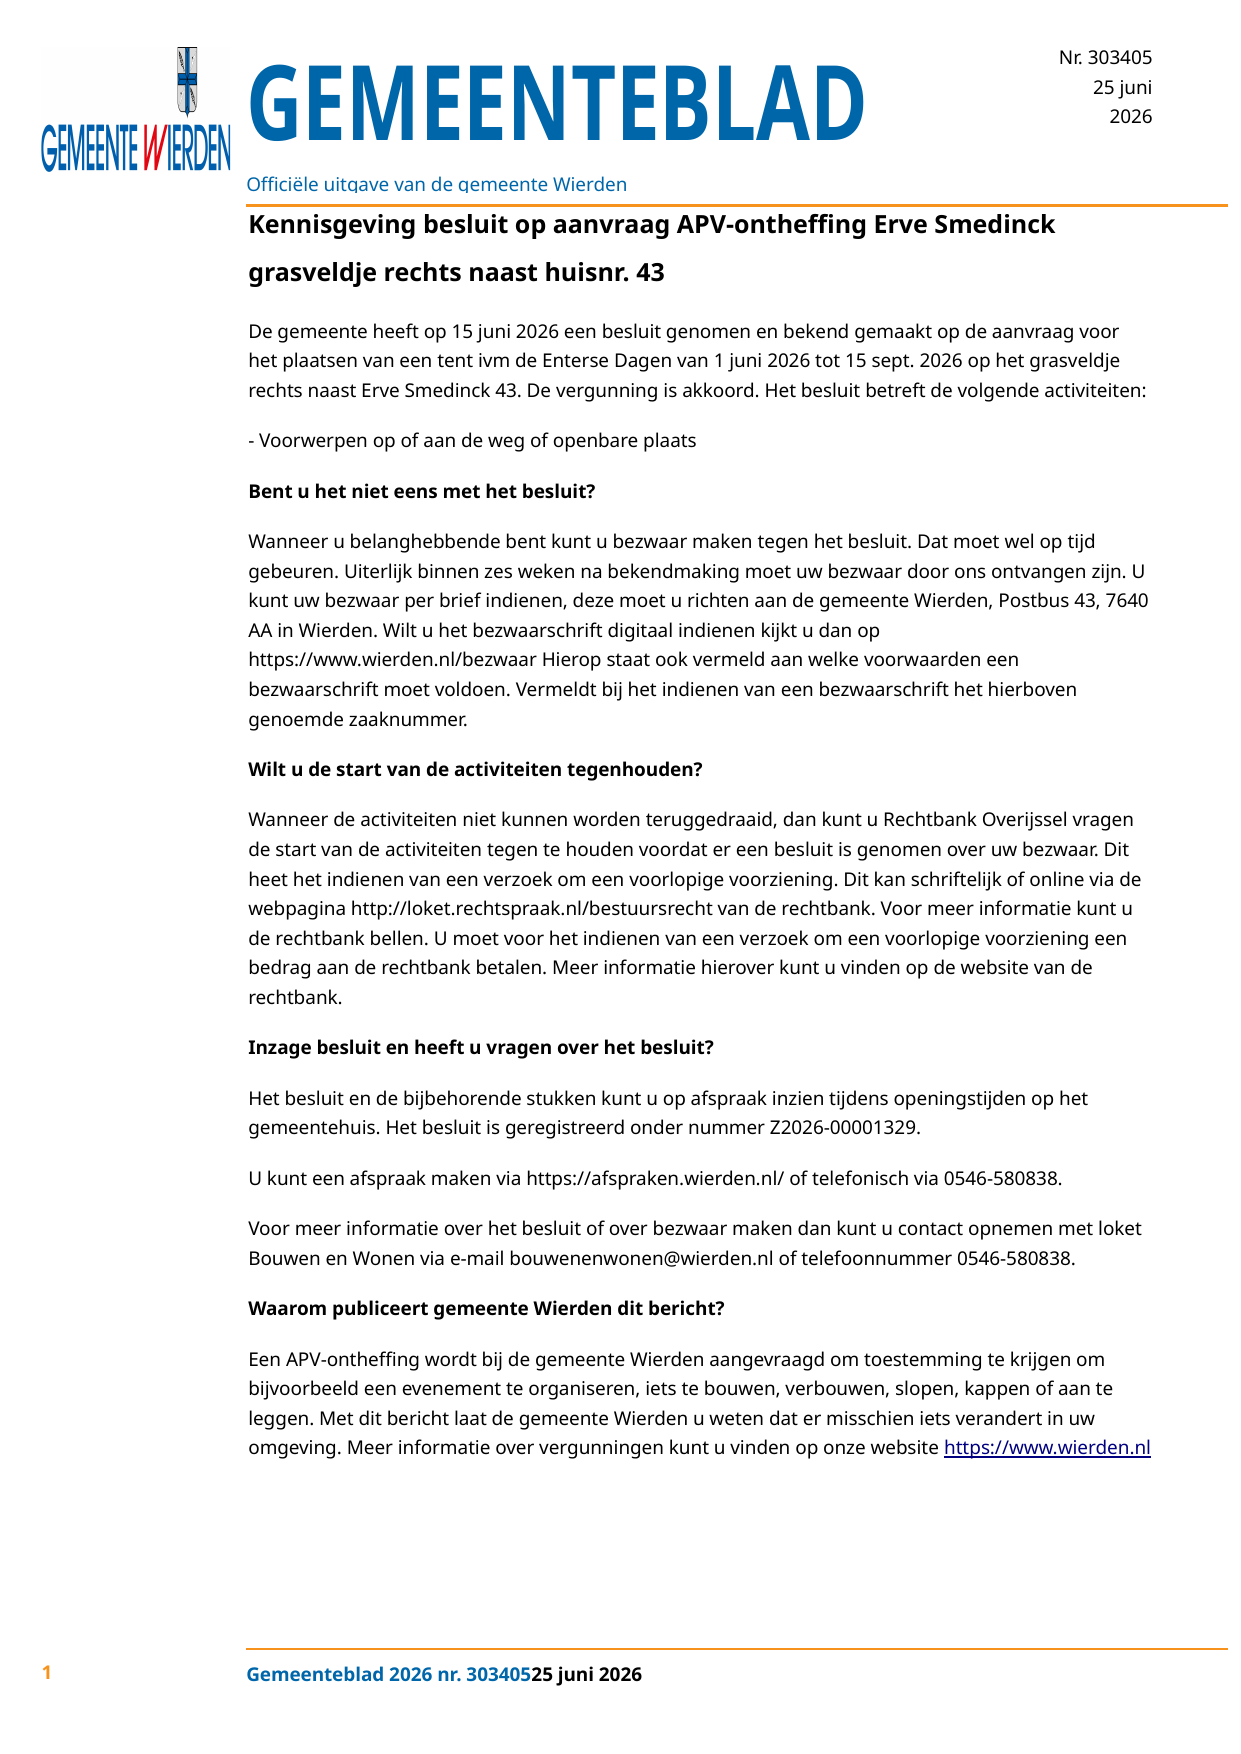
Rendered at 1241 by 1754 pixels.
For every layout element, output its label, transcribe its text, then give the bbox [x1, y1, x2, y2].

text Kennisgeving besluit op aanvraag APV-ontheffing Erve Smedinck grasveldje rechts naast huisnr. 43 [248, 207, 1152, 288]
text Wilt u de start van de activiteiten tegenhouden? [248, 756, 1152, 782]
text Het besluit en de bijbehorende stukken kunt u op afspraak inzien tijdens openingstijden op het gemeentehuis. Het besluit is geregistreerd onder nummer Z2026-00001329. [248, 1085, 1152, 1140]
text Inzage besluit en heeft u vragen over het besluit? [248, 1034, 1152, 1060]
text U kunt een afspraak maken via https://afspraken.wierden.nl/ of telefonisch via 0546-580838. [248, 1165, 1152, 1191]
text - Voorwerpen op of aan de weg of openbare plaats [248, 427, 1152, 453]
picture [41, 47, 231, 172]
text De gemeente heeft op 15 juni 2026 een besluit genomen en bekend gemaakt op de aanvraag voor het plaatsen van een tent ivm de Enterse Dagen van 1 juni 2026 tot 15 sept. 2026 op het grasveldje rechts naast Erve Smedinck 43. De vergunning is akkoord. Het besluit betreft de volgende activiteiten: [248, 318, 1152, 403]
text Wanneer de activiteiten niet kunnen worden teruggedraaid, dan kunt u Rechtbank Overijssel vragen de start van de activiteiten tegen te houden voordat er een besluit is genomen over uw bezwaar. Dit heet het indienen van een verzoek om een voorlopige voorziening. Dit kan schriftelijk of online via de webpagina http://loket.rechtspraak.nl/bestuursrecht van de rechtbank. Voor meer informatie kunt u de rechtbank bellen. U moet voor het indienen van een verzoek om een voorlopige voorziening een bedrag aan de rechtbank betalen. Meer informatie hierover kunt u vinden op de website van de rechtbank. [248, 807, 1152, 1010]
text Een APV-ontheffing wordt bij de gemeente Wierden aangevraagd om toestemming te krijgen om bijvoorbeeld een evenement te organiseren, iets te bouwen, verbouwen, slopen, kappen of aan te leggen. Met dit bericht laat de gemeente Wierden u weten dat er misschien iets verandert in uw omgeving. Meer informatie over vergunningen kunt u vinden op onze website https://www.wierden.nl [248, 1346, 1152, 1460]
text Voor meer informatie over het besluit of over bezwaar maken dan kunt u contact opnemen met loket Bouwen en Wonen via e-mail bouwenenwonen@wierden.nl of telefoonnummer 0546-580838. [248, 1215, 1152, 1271]
text Wanneer u belanghebbende bent kunt u bezwaar maken tegen het besluit. Dat moet wel op tijd gebeuren. Uiterlijk binnen zes weken na bekendmaking moet uw bezwaar door ons ontvangen zijn. U kunt uw bezwaar per brief indienen, deze moet u richten aan de gemeente Wierden, Postbus 43, 7640 AA in Wierden. Wilt u het bezwaarschrift digitaal indienen kijkt u dan op https://www.wierden.nl/bezwaar Hierop staat ook vermeld aan welke voorwaarden een bezwaarschrift moet voldoen. Vermeldt bij het indienen van een bezwaarschrift het hierboven genoemde zaaknummer. [248, 528, 1152, 732]
text Bent u het niet eens met het besluit? [248, 478, 1152, 504]
text Waarom publiceert gemeente Wierden dit bericht? [248, 1295, 1152, 1321]
